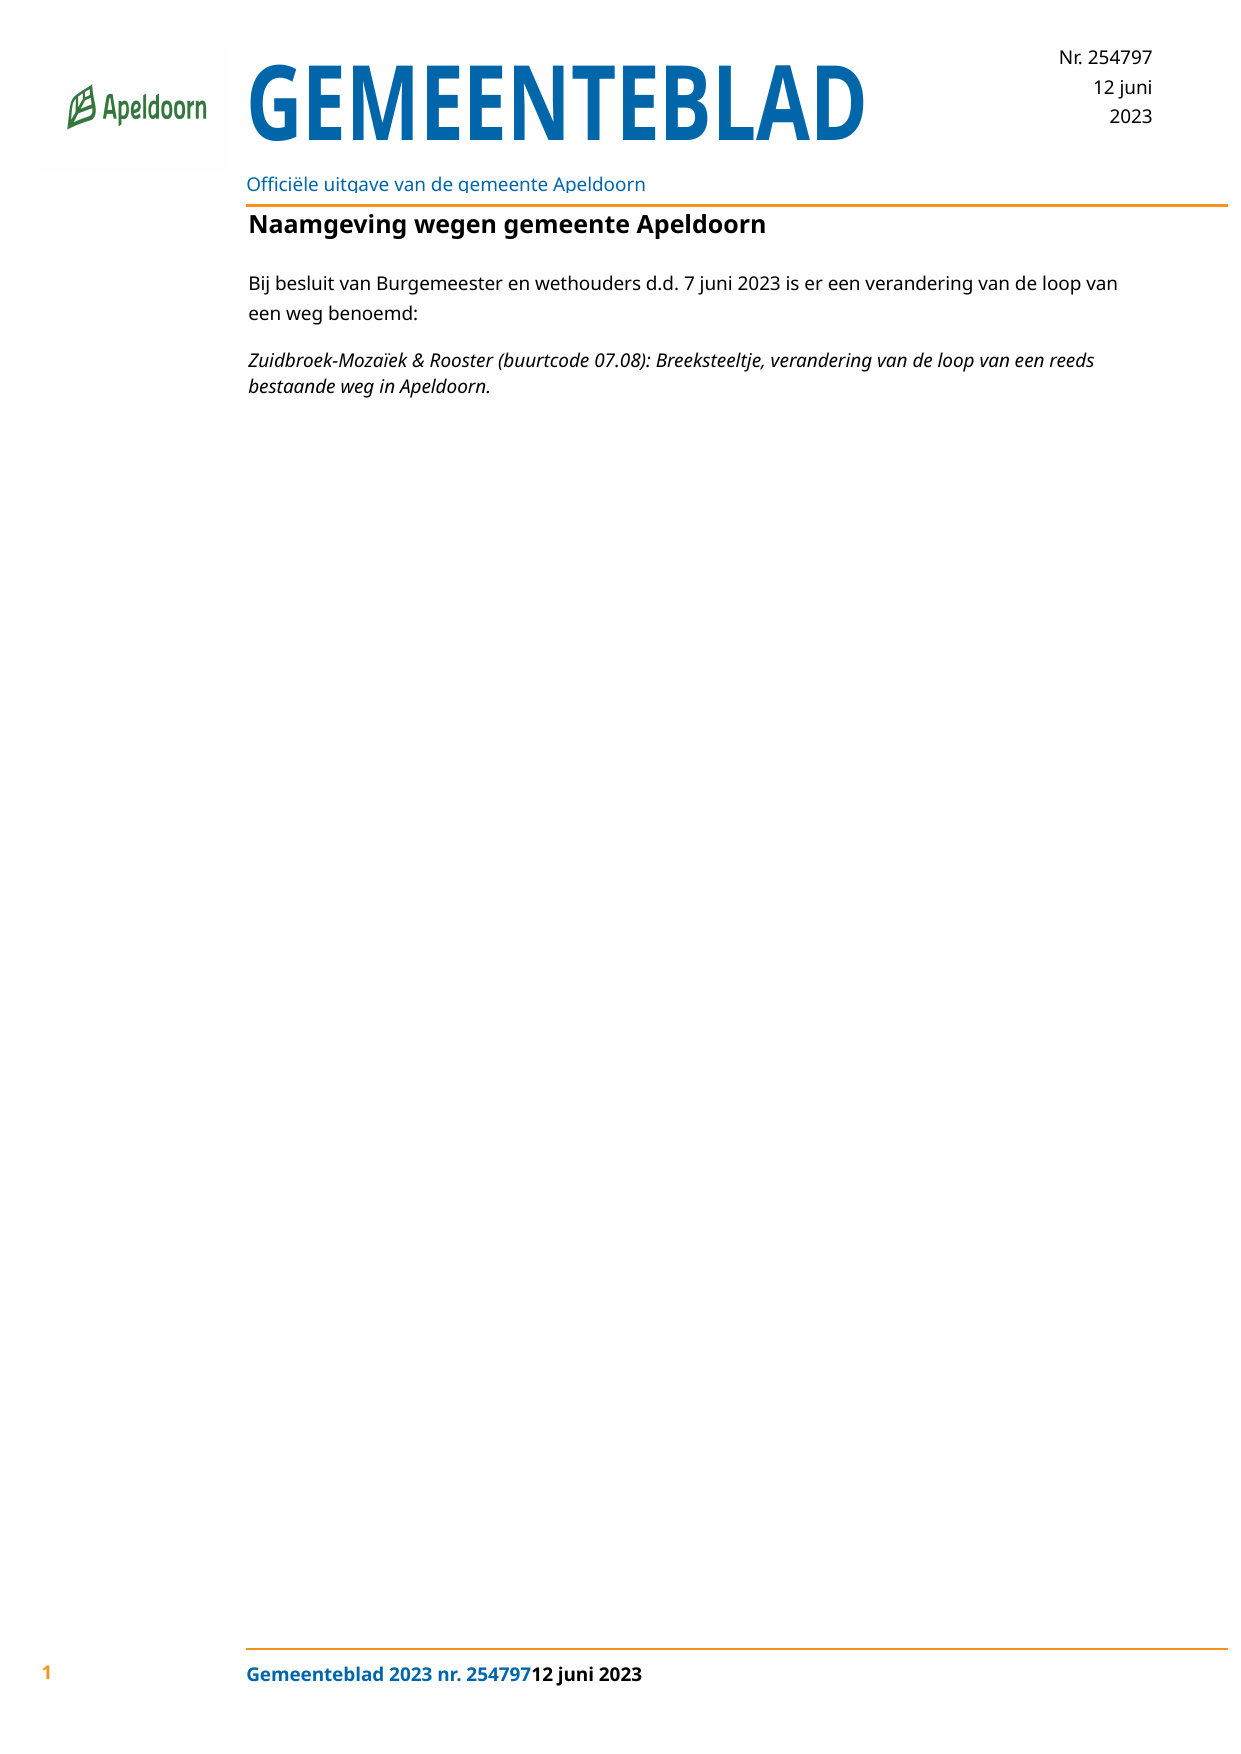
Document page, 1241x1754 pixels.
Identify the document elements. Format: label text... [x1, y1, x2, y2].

text Bij besluit van Burgemeester en wethouders d.d. 7 juni 2023 is er een verandering van de loop van een weg benoemd: [248, 270, 1152, 326]
picture [41, 47, 231, 172]
text Naamgeving wegen gemeente Apeldoorn [248, 207, 1152, 241]
text Zuidbroek-Mozaïek & Rooster (buurtcode 07.08): Breeksteeltje, verandering van de loop van een reeds bestaande weg in Apeldoorn. [248, 348, 1152, 399]
